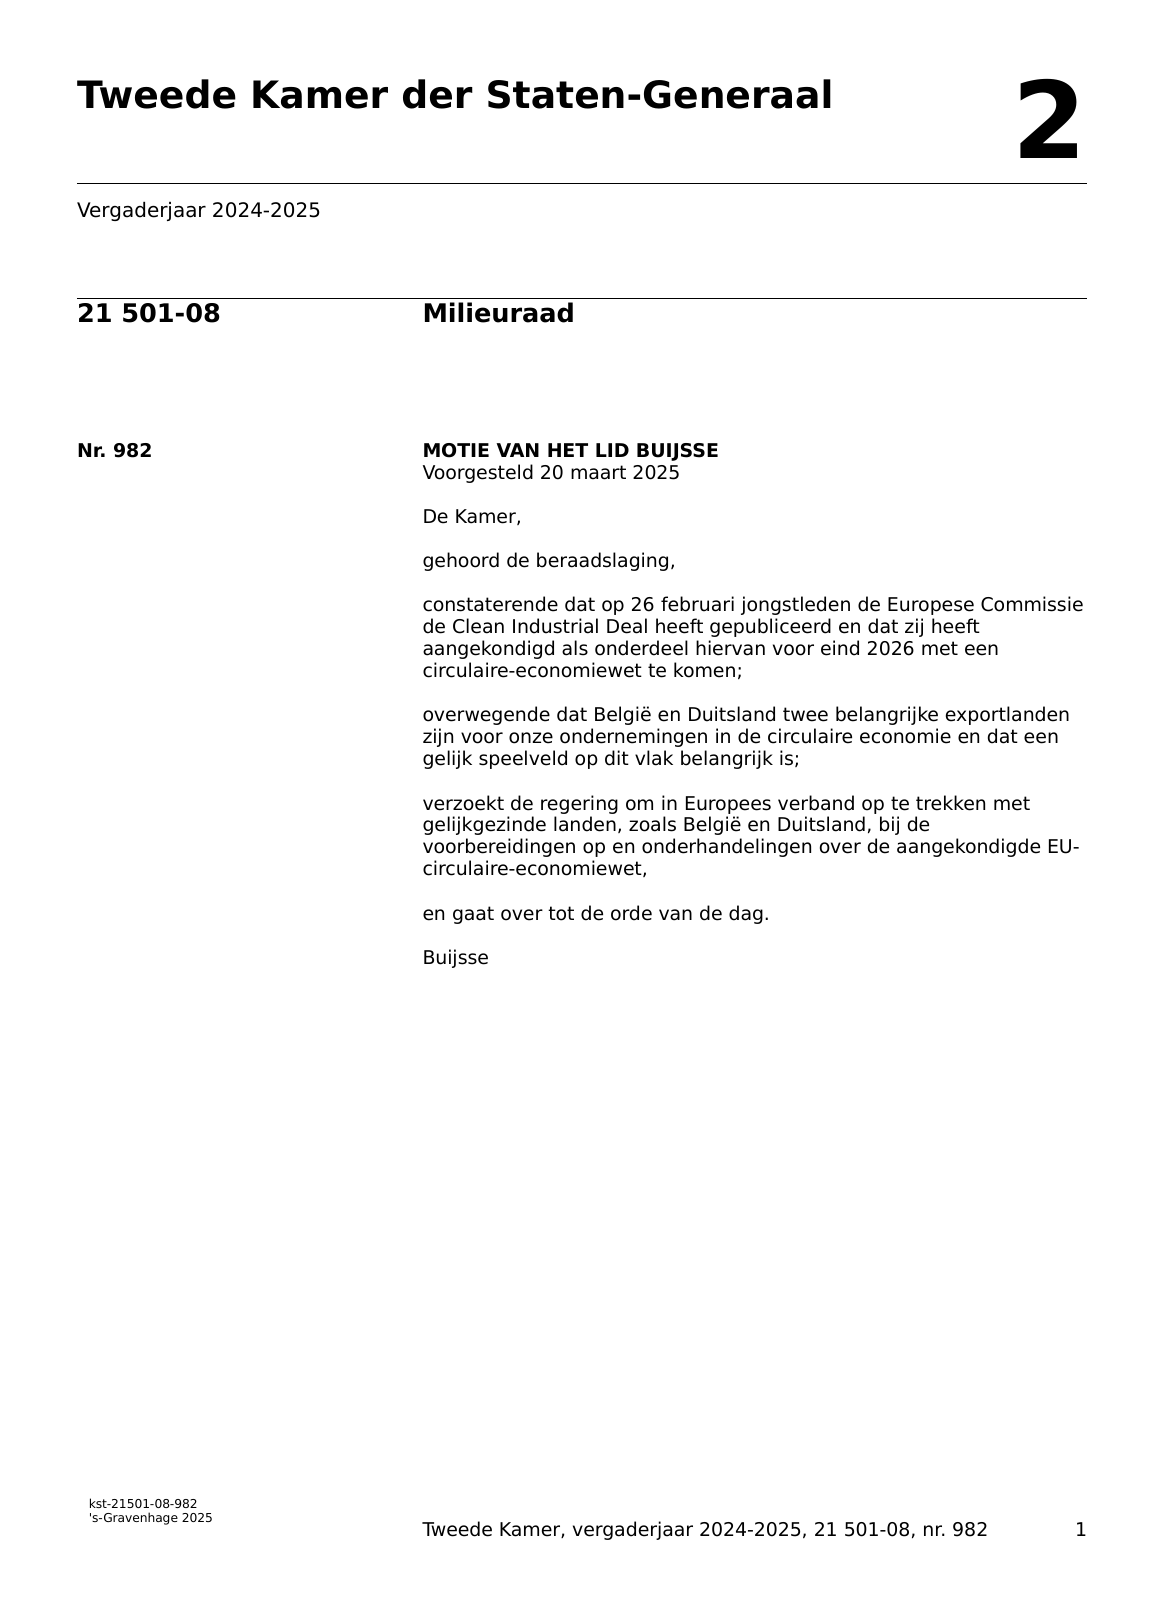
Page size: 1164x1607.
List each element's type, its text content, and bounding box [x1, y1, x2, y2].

text constaterende dat op 26 februari jongstleden de Europese Commissie de Clean Industrial Deal heeft gepubliceerd en dat zij heeft aangekondigd als onderdeel hiervan voor eind 2026 met een circulaire-economiewet te komen; [422, 594, 1087, 682]
text De Kamer, [422, 506, 1087, 528]
table_cell Vergaderjaar 2024-2025 [77, 184, 1087, 298]
text verzoekt de regering om in Europees verband op te trekken met gelijkgezinde landen, zoals België en Duitsland, bij de voorbereidingen op en onderhandelingen over de aangekondigde EU-circulaire-economiewet, [422, 792, 1087, 880]
subtitle Nr. 982 MOTIE VAN HET LID BUIJSSE [77, 440, 1087, 462]
table_header Tweede Kamer der Staten-Generaal [77, 59, 886, 183]
text overwegende dat België en Duitsland twee belangrijke exportlanden zijn voor onze ondernemingen in de circulaire economie en dat een gelijk speelveld op dit vlak belangrijk is; [422, 704, 1087, 770]
table_header 2 [886, 59, 1087, 183]
subtitle 21 501-08 Milieuraad [77, 299, 1087, 329]
text 's-Gravenhage 2025 [88, 1511, 323, 1525]
text kst-21501-08-982 [88, 1497, 323, 1511]
text Voorgesteld 20 maart 2025 [422, 462, 1087, 484]
text Buijsse [422, 947, 1087, 969]
text gehoord de beraadslaging, [422, 550, 1087, 572]
text en gaat over tot de orde van de dag. [422, 902, 1087, 924]
